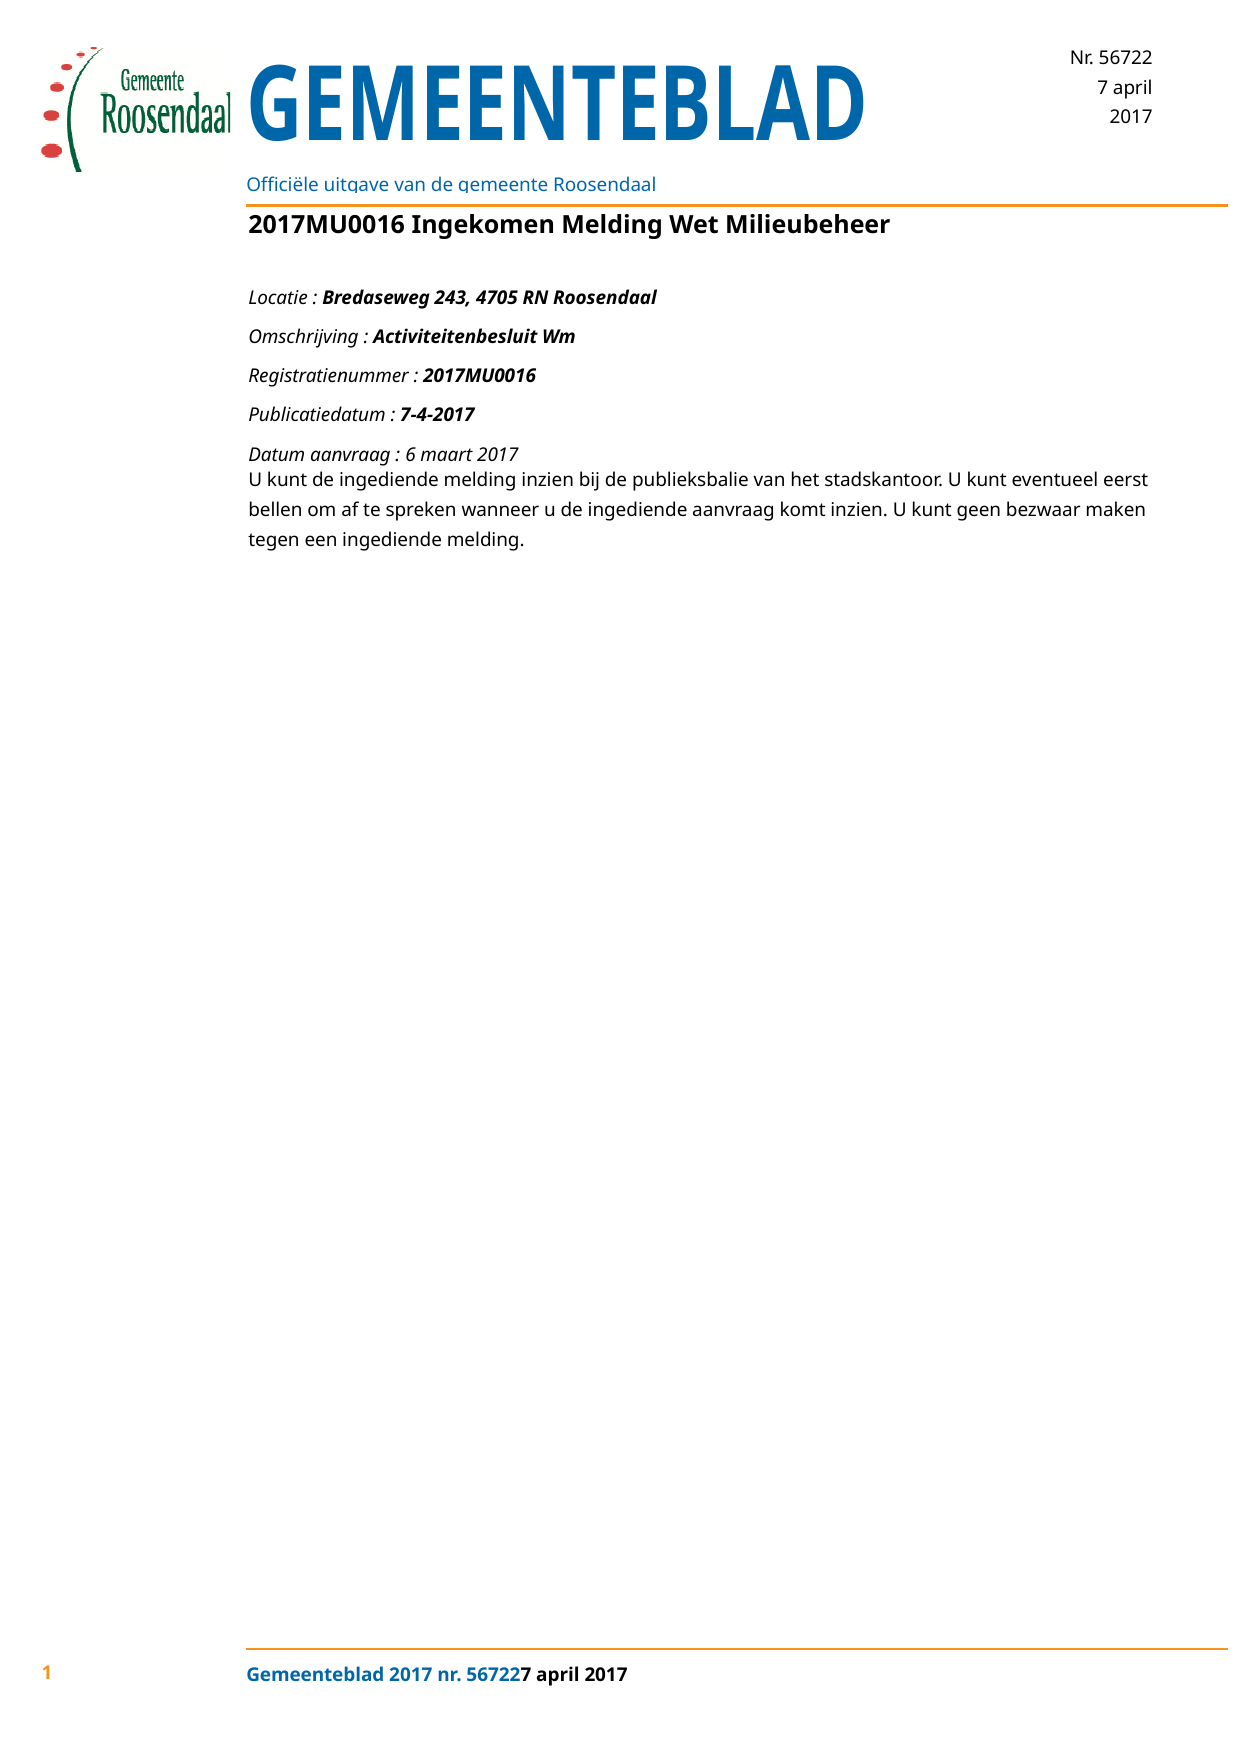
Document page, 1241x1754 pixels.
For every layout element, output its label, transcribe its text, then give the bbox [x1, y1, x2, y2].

picture [41, 47, 231, 172]
text U kunt de ingediende melding inzien bij de publieksbalie van het stadskantoor. U kunt eventueel eerst bellen om af te spreken wanneer u de ingediende aanvraag komt inzien. U kunt geen bezwaar maken tegen een ingediende melding. [248, 467, 1152, 552]
text Omschrijving : Activiteitenbesluit Wm [248, 323, 1152, 349]
text Datum aanvraag : 6 maart 2017 [248, 441, 1152, 467]
text Publicatiedatum : 7-4-2017 [248, 402, 1152, 427]
text Locatie : Bredaseweg 243, 4705 RN Roosendaal [248, 284, 1152, 309]
text Registratienummer : 2017MU0016 [248, 362, 1152, 388]
text 2017MU0016 Ingekomen Melding Wet Milieubeheer [248, 207, 1152, 241]
